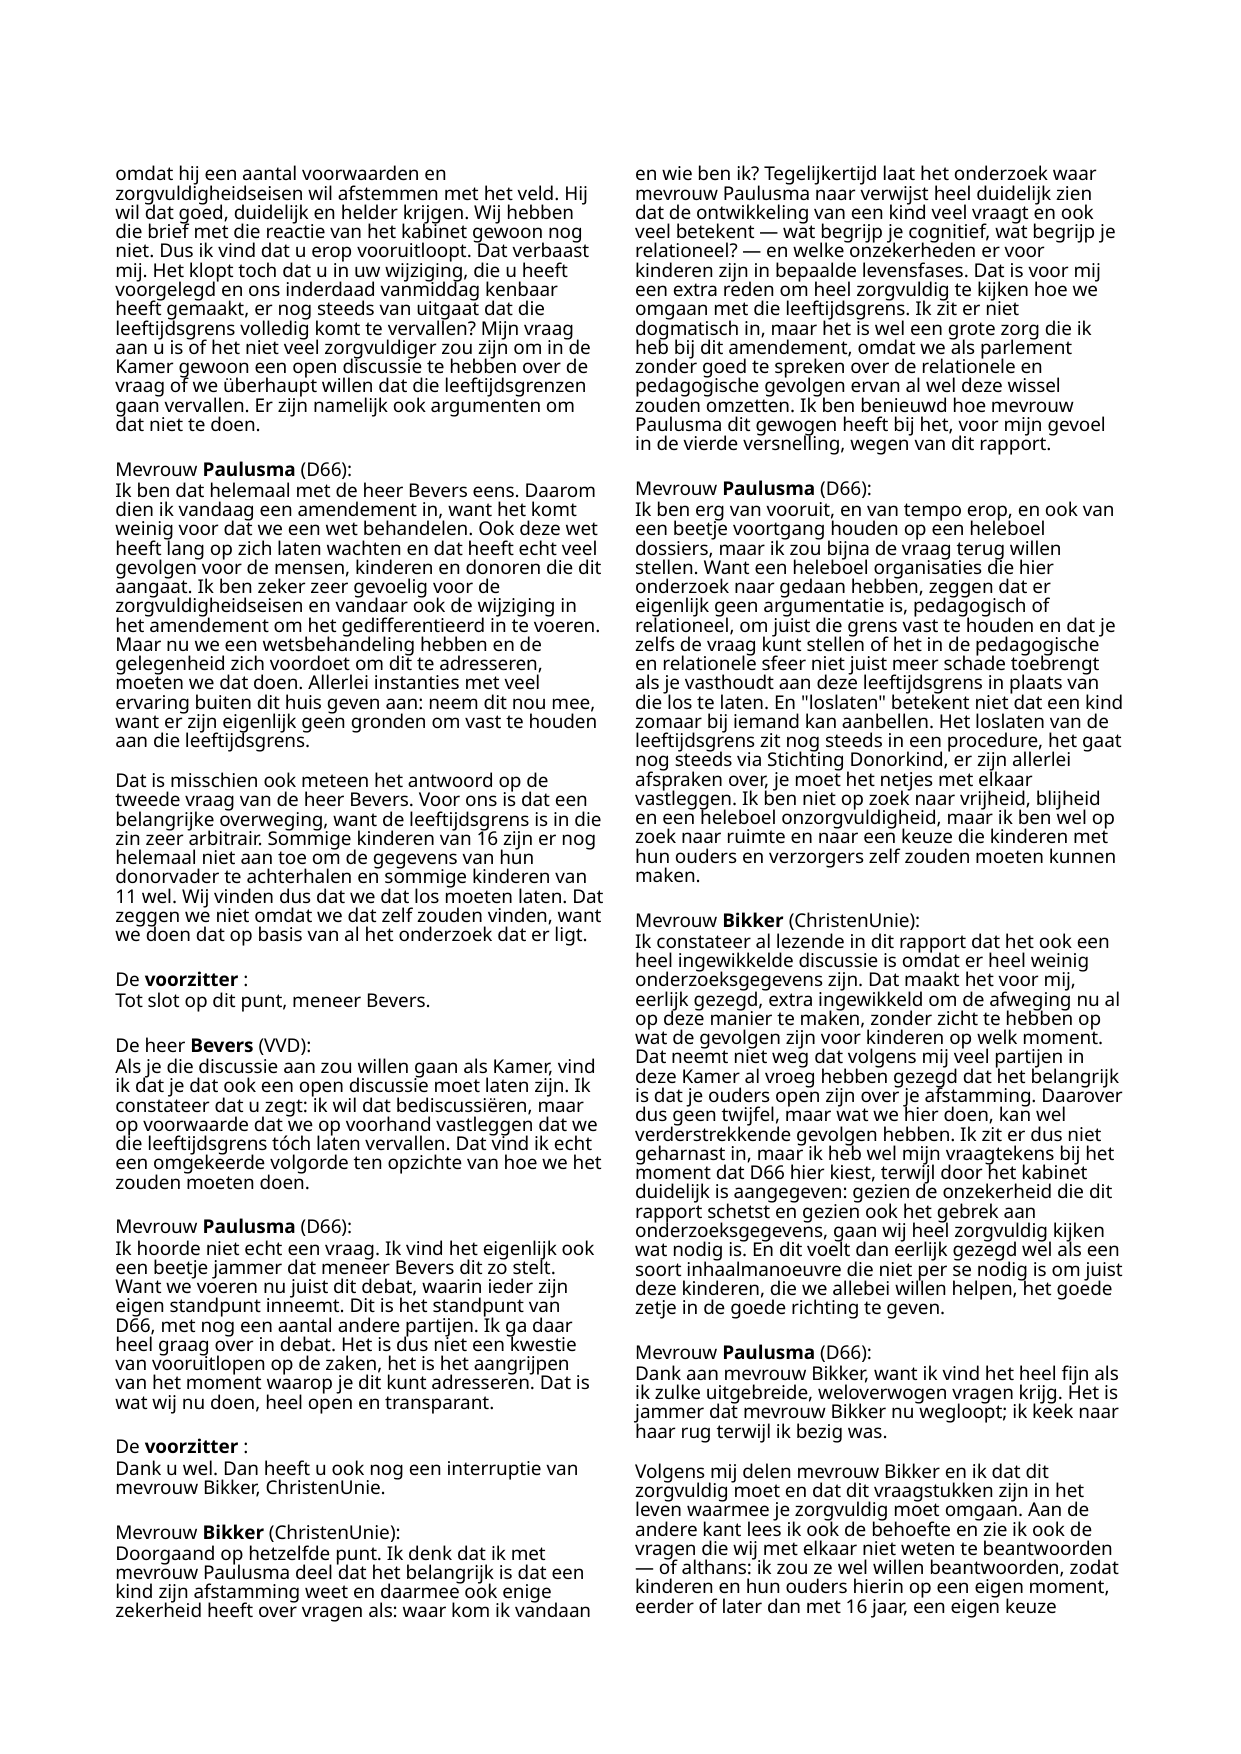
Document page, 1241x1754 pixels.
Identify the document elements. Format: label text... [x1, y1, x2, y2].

text Ik hoorde niet echt een vraag. Ik vind het eigenlijk ook een beetje jammer dat meneer Bevers dit zo stelt. Want we voeren nu juist dit debat, waarin ieder zijn eigen standpunt inneemt. Dit is het standpunt van D66, met nog een aantal andere partijen. Ik ga daar heel graag over in debat. Het is dus niet een kwestie van vooruitlopen op de zaken, het is het aangrijpen van het moment waarop je dit kunt adresseren. Dat is wat wij nu doen, heel open en transparant. [115, 1239, 605, 1413]
text en wie ben ik? Tegelijkertijd laat het onderzoek waar mevrouw Paulusma naar verwijst heel duidelijk zien dat de ontwikkeling van een kind veel vraagt en ook veel betekent — wat begrijp je cognitief, wat begrijp je relationeel? — en welke onzekerheden er voor kinderen zijn in bepaalde levensfases. Dat is voor mij een extra reden om heel zorgvuldig te kijken hoe we omgaan met die leeftijdsgrens. Ik zit er niet dogmatisch in, maar het is wel een grote zorg die ik heb bij dit amendement, omdat we als parlement zonder goed te spreken over de relationele en pedagogische gevolgen ervan al wel deze wissel zouden omzetten. Ik ben benieuwd hoe mevrouw Paulusma dit gewogen heeft bij het, voor mijn gevoel in de vierde versnelling, wegen van dit rapport. [635, 165, 1125, 454]
text De heer Bevers (VVD): [115, 1032, 605, 1058]
text Mevrouw Bikker (ChristenUnie): [635, 907, 1125, 933]
text De voorzitter : [115, 966, 605, 992]
text Ik ben erg van vooruit, en van tempo erop, en ook van een beetje voortgang houden op een heleboel dossiers, maar ik zou bijna de vraag terug willen stellen. Want een heleboel organisaties die hier onderzoek naar gedaan hebben, zeggen dat er eigenlijk geen argumentatie is, pedagogisch of relationeel, om juist die grens vast te houden en dat je zelfs de vraag kunt stellen of het in de pedagogische en relationele sfeer niet juist meer schade toebrengt als je vasthoudt aan deze leeftijdsgrens in plaats van die los te laten. En "loslaten" betekent niet dat een kind zomaar bij iemand kan aanbellen. Het loslaten van de leeftijdsgrens zit nog steeds in een procedure, het gaat nog steeds via Stichting Donorkind, er zijn allerlei afspraken over, je moet het netjes met elkaar vastleggen. Ik ben niet op zoek naar vrijheid, blijheid en een heleboel onzorgvuldigheid, maar ik ben wel op zoek naar ruimte en naar een keuze die kinderen met hun ouders en verzorgers zelf zouden moeten kunnen maken. [635, 501, 1125, 886]
text Mevrouw Paulusma (D66): [115, 456, 605, 482]
text Dat is misschien ook meteen het antwoord op de tweede vraag van de heer Bevers. Voor ons is dat een belangrijke overweging, want de leeftijdsgrens is in die zin zeer arbitrair. Sommige kinderen van 16 zijn er nog helemaal niet aan toe om de gegevens van hun donorvader te achterhalen en sommige kinderen van 11 wel. Wij vinden dus dat we dat los moeten laten. Dat zeggen we niet omdat we dat zelf zouden vinden, want we doen dat op basis van al het onderzoek dat er ligt. [115, 772, 605, 946]
text Dank aan mevrouw Bikker, want ik vind het heel fijn als ik zulke uitgebreide, weloverwogen vragen krijg. Het is jammer dat mevrouw Bikker nu wegloopt; ik keek naar haar rug terwijl ik bezig was. [635, 1365, 1125, 1442]
text omdat hij een aantal voorwaarden en zorgvuldigheidseisen wil afstemmen met het veld. Hij wil dat goed, duidelijk en helder krijgen. Wij hebben die brief met die reactie van het kabinet gewoon nog niet. Dus ik vind dat u erop vooruitloopt. Dat verbaast mij. Het klopt toch dat u in uw wijziging, die u heeft voorgelegd en ons inderdaad vanmiddag kenbaar heeft gemaakt, er nog steeds van uitgaat dat die leeftijdsgrens volledig komt te vervallen? Mijn vraag aan u is of het niet veel zorgvuldiger zou zijn om in de Kamer gewoon een open discussie te hebben over de vraag of we überhaupt willen dat die leeftijdsgrenzen gaan vervallen. Er zijn namelijk ook argumenten om dat niet te doen. [115, 165, 605, 435]
text De voorzitter : [115, 1434, 605, 1459]
text Dank u wel. Dan heeft u ook nog een interruptie van mevrouw Bikker, ChristenUnie. [115, 1459, 605, 1498]
text Volgens mij delen mevrouw Bikker en ik dat dit zorgvuldig moet en dat dit vraagstukken zijn in het leven waarmee je zorgvuldig moet omgaan. Aan de andere kant lees ik ook de behoefte en zie ik ook de vragen die wij met elkaar niet weten te beantwoorden — of althans: ik zou ze wel willen beantwoorden, zodat kinderen en hun ouders hierin op een eigen moment, eerder of later dan met 16 jaar, een eigen keuze [635, 1463, 1125, 1617]
text Mevrouw Bikker (ChristenUnie): [115, 1519, 605, 1544]
text Ik ben dat helemaal met de heer Bevers eens. Daarom dien ik vandaag een amendement in, want het komt weinig voor dat we een wet behandelen. Ook deze wet heeft lang op zich laten wachten en dat heeft echt veel gevolgen voor de mensen, kinderen en donoren die dit aangaat. Ik ben zeker zeer gevoelig voor de zorgvuldigheidseisen en vandaar ook de wijziging in het amendement om het gedifferentieerd in te voeren. Maar nu we een wetsbehandeling hebben en de gelegenheid zich voordoet om dit te adresseren, moeten we dat doen. Allerlei instanties met veel ervaring buiten dit huis geven aan: neem dit nou mee, want er zijn eigenlijk geen gronden om vast te houden aan die leeftijdsgrens. [115, 482, 605, 751]
text Tot slot op dit punt, meneer Bevers. [115, 992, 605, 1011]
text Mevrouw Paulusma (D66): [635, 1339, 1125, 1365]
text Ik constateer al lezende in dit rapport dat het ook een heel ingewikkelde discussie is omdat er heel weinig onderzoeksgegevens zijn. Dat maakt het voor mij, eerlijk gezegd, extra ingewikkeld om de afweging nu al op deze manier te maken, zonder zicht te hebben op wat de gevolgen zijn voor kinderen op welk moment. Dat neemt niet weg dat volgens mij veel partijen in deze Kamer al vroeg hebben gezegd dat het belangrijk is dat je ouders open zijn over je afstamming. Daarover dus geen twijfel, maar wat we hier doen, kan wel verderstrekkende gevolgen hebben. Ik zit er dus niet geharnast in, maar ik heb wel mijn vraagtekens bij het moment dat D66 hier kiest, terwijl door het kabinet duidelijk is aangegeven: gezien de onzekerheid die dit rapport schetst en gezien ook het gebrek aan onderzoeksgegevens, gaan wij heel zorgvuldig kijken wat nodig is. En dit voelt dan eerlijk gezegd wel als een soort inhaalmanoeuvre die niet per se nodig is om juist deze kinderen, die we allebei willen helpen, het goede zetje in de goede richting te geven. [635, 933, 1125, 1318]
text Doorgaand op hetzelfde punt. Ik denk dat ik met mevrouw Paulusma deel dat het belangrijk is dat een kind zijn afstamming weet en daarmee ook enige zekerheid heeft over vragen als: waar kom ik vandaan [115, 1544, 605, 1622]
text Mevrouw Paulusma (D66): [115, 1214, 605, 1239]
text Als je die discussie aan zou willen gaan als Kamer, vind ik dat je dat ook een open discussie moet laten zijn. Ik constateer dat u zegt: ik wil dat bediscussiëren, maar op voorwaarde dat we op voorhand vastleggen dat we die leeftijdsgrens tóch laten vervallen. Dat vind ik echt een omgekeerde volgorde ten opzichte van hoe we het zouden moeten doen. [115, 1058, 605, 1193]
text Mevrouw Paulusma (D66): [635, 475, 1125, 501]
